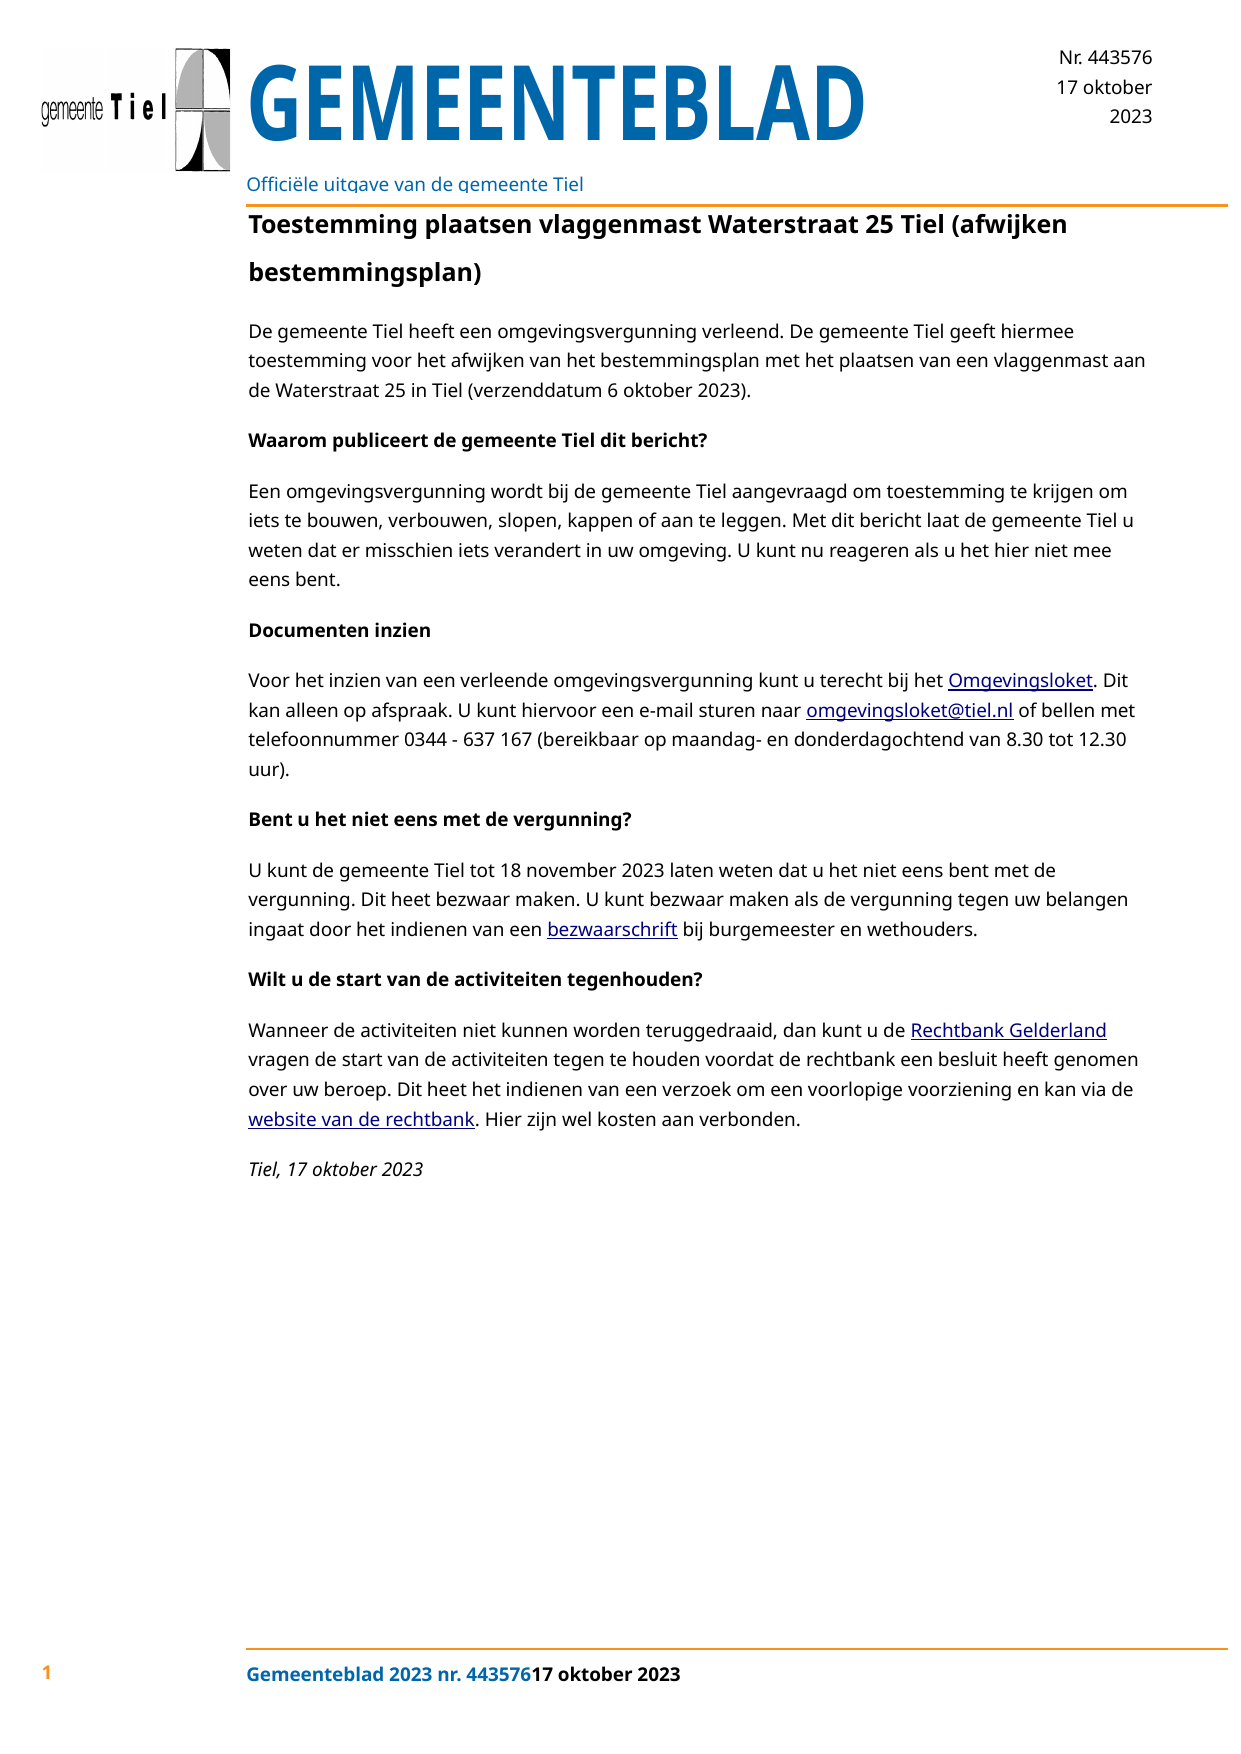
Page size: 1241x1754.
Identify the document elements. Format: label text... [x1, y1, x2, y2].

text Waarom publiceert de gemeente Tiel dit bericht? [248, 427, 1152, 453]
text U kunt de gemeente Tiel tot 18 november 2023 laten weten dat u het niet eens bent met de vergunning. Dit heet bezwaar maken. U kunt bezwaar maken als de vergunning tegen uw belangen ingaat door het indienen van een bezwaarschrift bij burgemeester en wethouders. [248, 857, 1152, 942]
text Wanneer de activiteiten niet kunnen worden teruggedraaid, dan kunt u de Rechtbank Gelderland vragen de start van de activiteiten tegen te houden voordat de rechtbank een besluit heeft genomen over uw beroep. Dit heet het indienen van een verzoek om een voorlopige voorziening en kan via de website van de rechtbank. Hier zijn wel kosten aan verbonden. [248, 1017, 1152, 1132]
text Voor het inzien van een verleende omgevingsvergunning kunt u terecht bij het Omgevingsloket. Dit kan alleen op afspraak. U kunt hiervoor een e-mail sturen naar omgevingsloket@tiel.nl of bellen met telefoonnummer 0344 - 637 167 (bereikbaar op maandag- en donderdagochtend van 8.30 tot 12.30 uur). [248, 667, 1152, 782]
text Wilt u de start van de activiteiten tegenhouden? [248, 967, 1152, 992]
text De gemeente Tiel heeft een omgevingsvergunning verleend. De gemeente Tiel geeft hiermee toestemming voor het afwijken van het bestemmingsplan met het plaatsen van een vlaggenmast aan de Waterstraat 25 in Tiel (verzenddatum 6 oktober 2023). [248, 318, 1152, 403]
text Documenten inzien [248, 617, 1152, 643]
text Toestemming plaatsen vlaggenmast Waterstraat 25 Tiel (afwijken bestemmingsplan) [248, 207, 1152, 288]
picture [41, 47, 231, 172]
text Een omgevingsvergunning wordt bij de gemeente Tiel aangevraagd om toestemming te krijgen om iets te bouwen, verbouwen, slopen, kappen of aan te leggen. Met dit bericht laat de gemeente Tiel u weten dat er misschien iets verandert in uw omgeving. U kunt nu reageren als u het hier niet mee eens bent. [248, 478, 1152, 592]
text Tiel, 17 oktober 2023 [248, 1156, 1152, 1182]
text Bent u het niet eens met de vergunning? [248, 807, 1152, 832]
